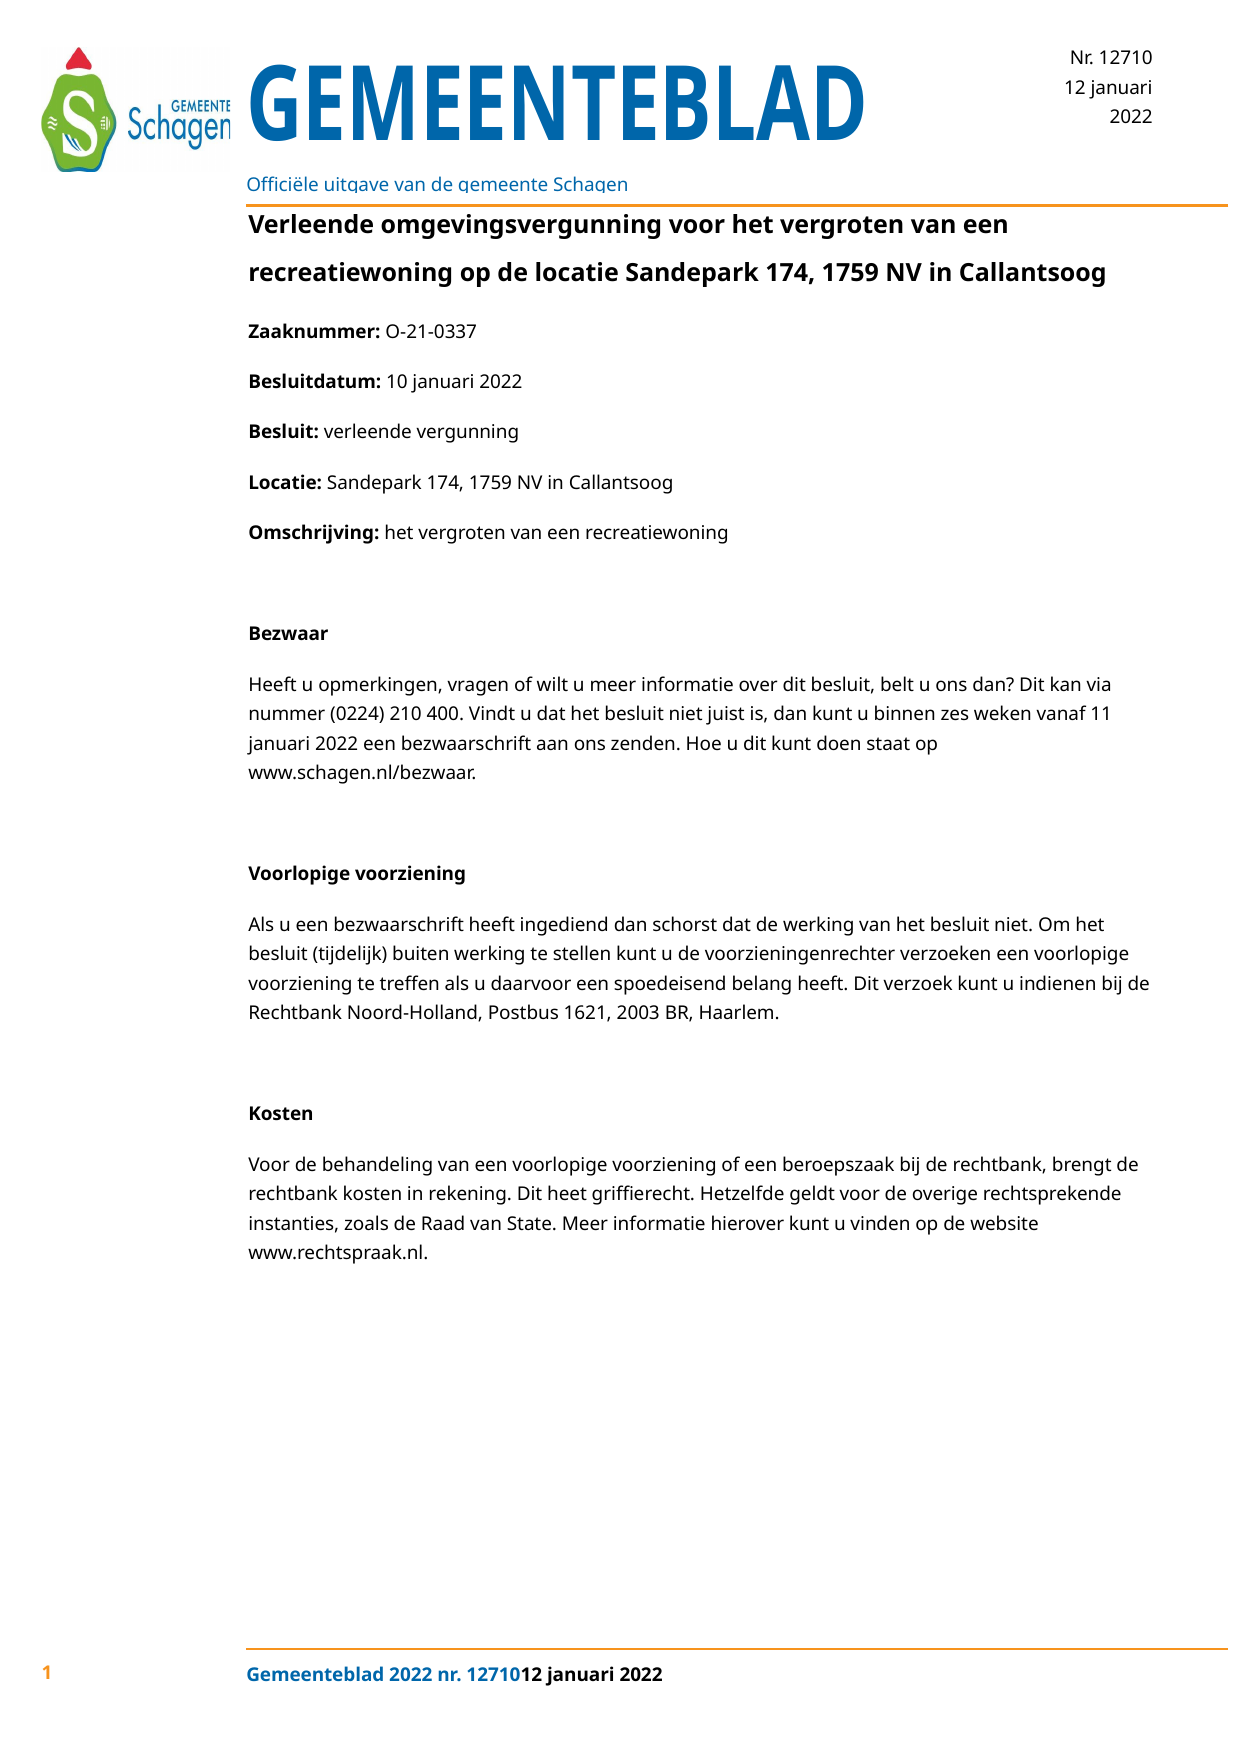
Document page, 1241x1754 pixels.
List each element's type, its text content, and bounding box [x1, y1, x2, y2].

text Verleende omgevingsvergunning voor het vergroten van een recreatiewoning op de locatie Sandepark 174, 1759 NV in Callantsoog [248, 207, 1152, 288]
picture [41, 47, 231, 172]
text Heeft u opmerkingen, vragen of wilt u meer informatie over dit besluit, belt u ons dan? Dit kan via nummer (0224) 210 400. Vindt u dat het besluit niet juist is, dan kunt u binnen zes weken vanaf 11 januari 2022 een bezwaarschrift aan ons zenden. Hoe u dit kunt doen staat op www.schagen.nl/bezwaar. [248, 671, 1152, 785]
text Als u een bezwaarschrift heeft ingediend dan schorst dat de werking van het besluit niet. Om het besluit (tijdelijk) buiten werking te stellen kunt u de voorzieningenrechter verzoeken een voorlopige voorziening te treffen als u daarvoor een spoedeisend belang heeft. Dit verzoek kunt u indienen bij de Rechtbank Noord-Holland, Postbus 1621, 2003 BR, Haarlem. [248, 911, 1152, 1025]
text Besluitdatum: 10 januari 2022 [248, 368, 1152, 394]
text Kosten [248, 1100, 1152, 1126]
text Zaaknummer: O-21-0337 [248, 318, 1152, 344]
text Voorlopige voorziening [248, 860, 1152, 886]
text Locatie: Sandepark 174, 1759 NV in Callantsoog [248, 469, 1152, 495]
text Bezwaar [248, 620, 1152, 646]
text Omschrijving: het vergroten van een recreatiewoning [248, 519, 1152, 545]
text Voor de behandeling van een voorlopige voorziening of een beroepszaak bij de rechtbank, brengt de rechtbank kosten in rekening. Dit heet griffierecht. Hetzelfde geldt voor de overige rechtsprekende instanties, zoals de Raad van State. Meer informatie hierover kunt u vinden op de website www.rechtspraak.nl. [248, 1151, 1152, 1265]
text Besluit: verleende vergunning [248, 419, 1152, 444]
